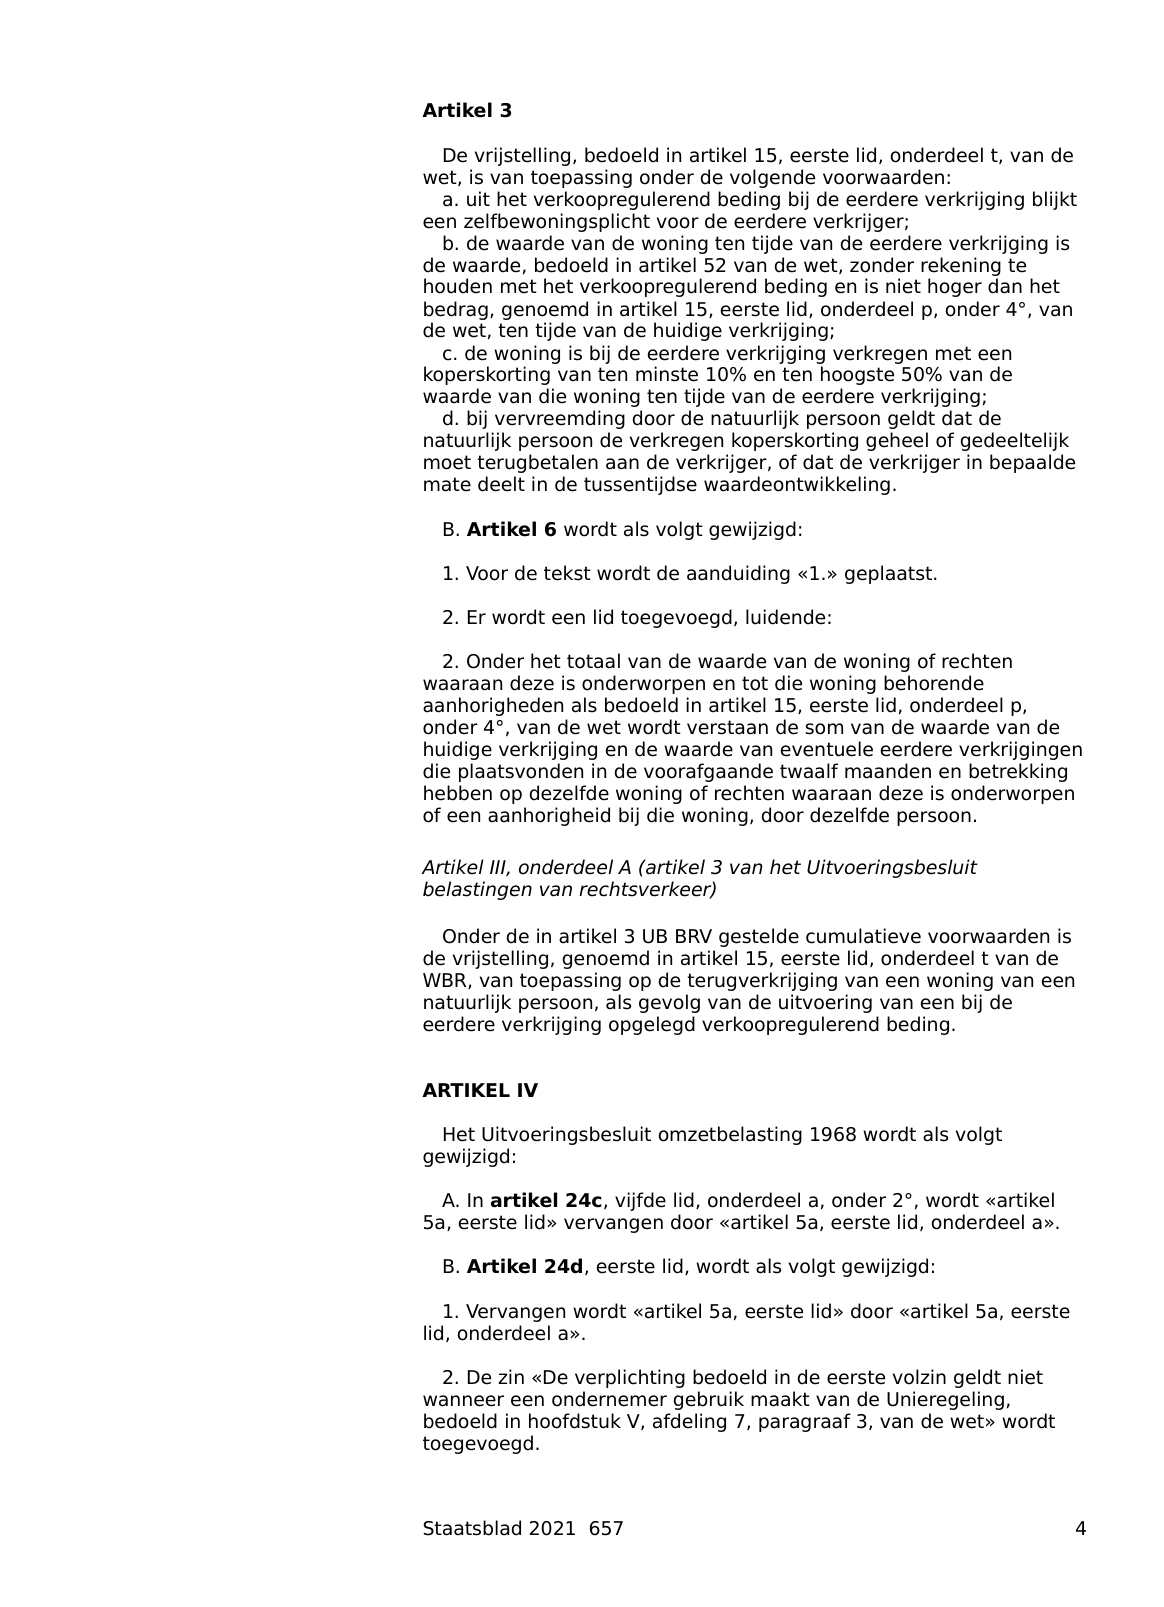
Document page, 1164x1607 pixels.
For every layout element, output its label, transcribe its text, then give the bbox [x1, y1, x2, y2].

text 2. De zin «De verplichting bedoeld in de eerste volzin geldt niet wanneer een ondernemer gebruik maakt van de Unieregeling, bedoeld in hoofdstuk V, afdeling 7, paragraaf 3, van de wet» wordt toegevoegd. [422, 1367, 1087, 1455]
text Het Uitvoeringsbesluit omzetbelasting 1968 wordt als volgt gewijzigd: [422, 1124, 1087, 1168]
subtitle Artikel 3 [422, 100, 1087, 122]
text b. de waarde van de woning ten tijde van de eerdere verkrijging is de waarde, bedoeld in artikel 52 van de wet, zonder rekening te houden met het verkoopregulerend beding en is niet hoger dan het bedrag, genoemd in artikel 15, eerste lid, onderdeel p, onder 4°, van de wet, ten tijde van de huidige verkrijging; [422, 232, 1087, 342]
text A. In artikel 24c, vijfde lid, onderdeel a, onder 2°, wordt «artikel 5a, eerste lid» vervangen door «artikel 5a, eerste lid, onderdeel a». [422, 1190, 1087, 1234]
text c. de woning is bij de eerdere verkrijging verkregen met een koperskorting van ten minste 10% en ten hoogste 50% van de waarde van die woning ten tijde van de eerdere verkrijging; [422, 342, 1087, 408]
text B. Artikel 6 wordt als volgt gewijzigd: [422, 518, 1087, 540]
text De vrijstelling, bedoeld in artikel 15, eerste lid, onderdeel t, van de wet, is van toepassing onder de volgende voorwaarden: [422, 144, 1087, 188]
subtitle ARTIKEL IV [422, 1080, 1087, 1102]
text Onder de in artikel 3 UB BRV gestelde cumulatieve voorwaarden is de vrijstelling, genoemd in artikel 15, eerste lid, onderdeel t van de WBR, van toepassing op de terugverkrijging van een woning van een natuurlijk persoon, als gevolg van de uitvoering van een bij de eerdere verkrijging opgelegd verkoopregulerend beding. [422, 926, 1087, 1036]
text 1. Vervangen wordt «artikel 5a, eerste lid» door «artikel 5a, eerste lid, onderdeel a». [422, 1301, 1087, 1344]
text a. uit het verkoopregulerend beding bij de eerdere verkrijging blijkt een zelfbewoningsplicht voor de eerdere verkrijger; [422, 188, 1087, 232]
text 2. Onder het totaal van de waarde van de woning of rechten waaraan deze is onderworpen en tot die woning behorende aanhorigheden als bedoeld in artikel 15, eerste lid, onderdeel p, onder 4°, van de wet wordt verstaan de som van de waarde van de huidige verkrijging en de waarde van eventuele eerdere verkrijgingen die plaatsvonden in de voorafgaande twaalf maanden en betrekking hebben op dezelfde woning of rechten waaraan deze is onderworpen of een aanhorigheid bij die woning, door dezelfde persoon. [422, 651, 1087, 827]
text 2. Er wordt een lid toegevoegd, luidende: [422, 607, 1087, 629]
subtitle Artikel III, onderdeel A (artikel 3 van het Uitvoeringsbesluit belastingen van rechtsverkeer) [422, 857, 1087, 901]
text 1. Voor de tekst wordt de aanduiding «1.» geplaatst. [422, 563, 1087, 584]
text B. Artikel 24d, eerste lid, wordt als volgt gewijzigd: [422, 1256, 1087, 1278]
text d. bij vervreemding door de natuurlijk persoon geldt dat de natuurlijk persoon de verkregen koperskorting geheel of gedeeltelijk moet terugbetalen aan de verkrijger, of dat de verkrijger in bepaalde mate deelt in de tussentijdse waardeontwikkeling. [422, 408, 1087, 496]
